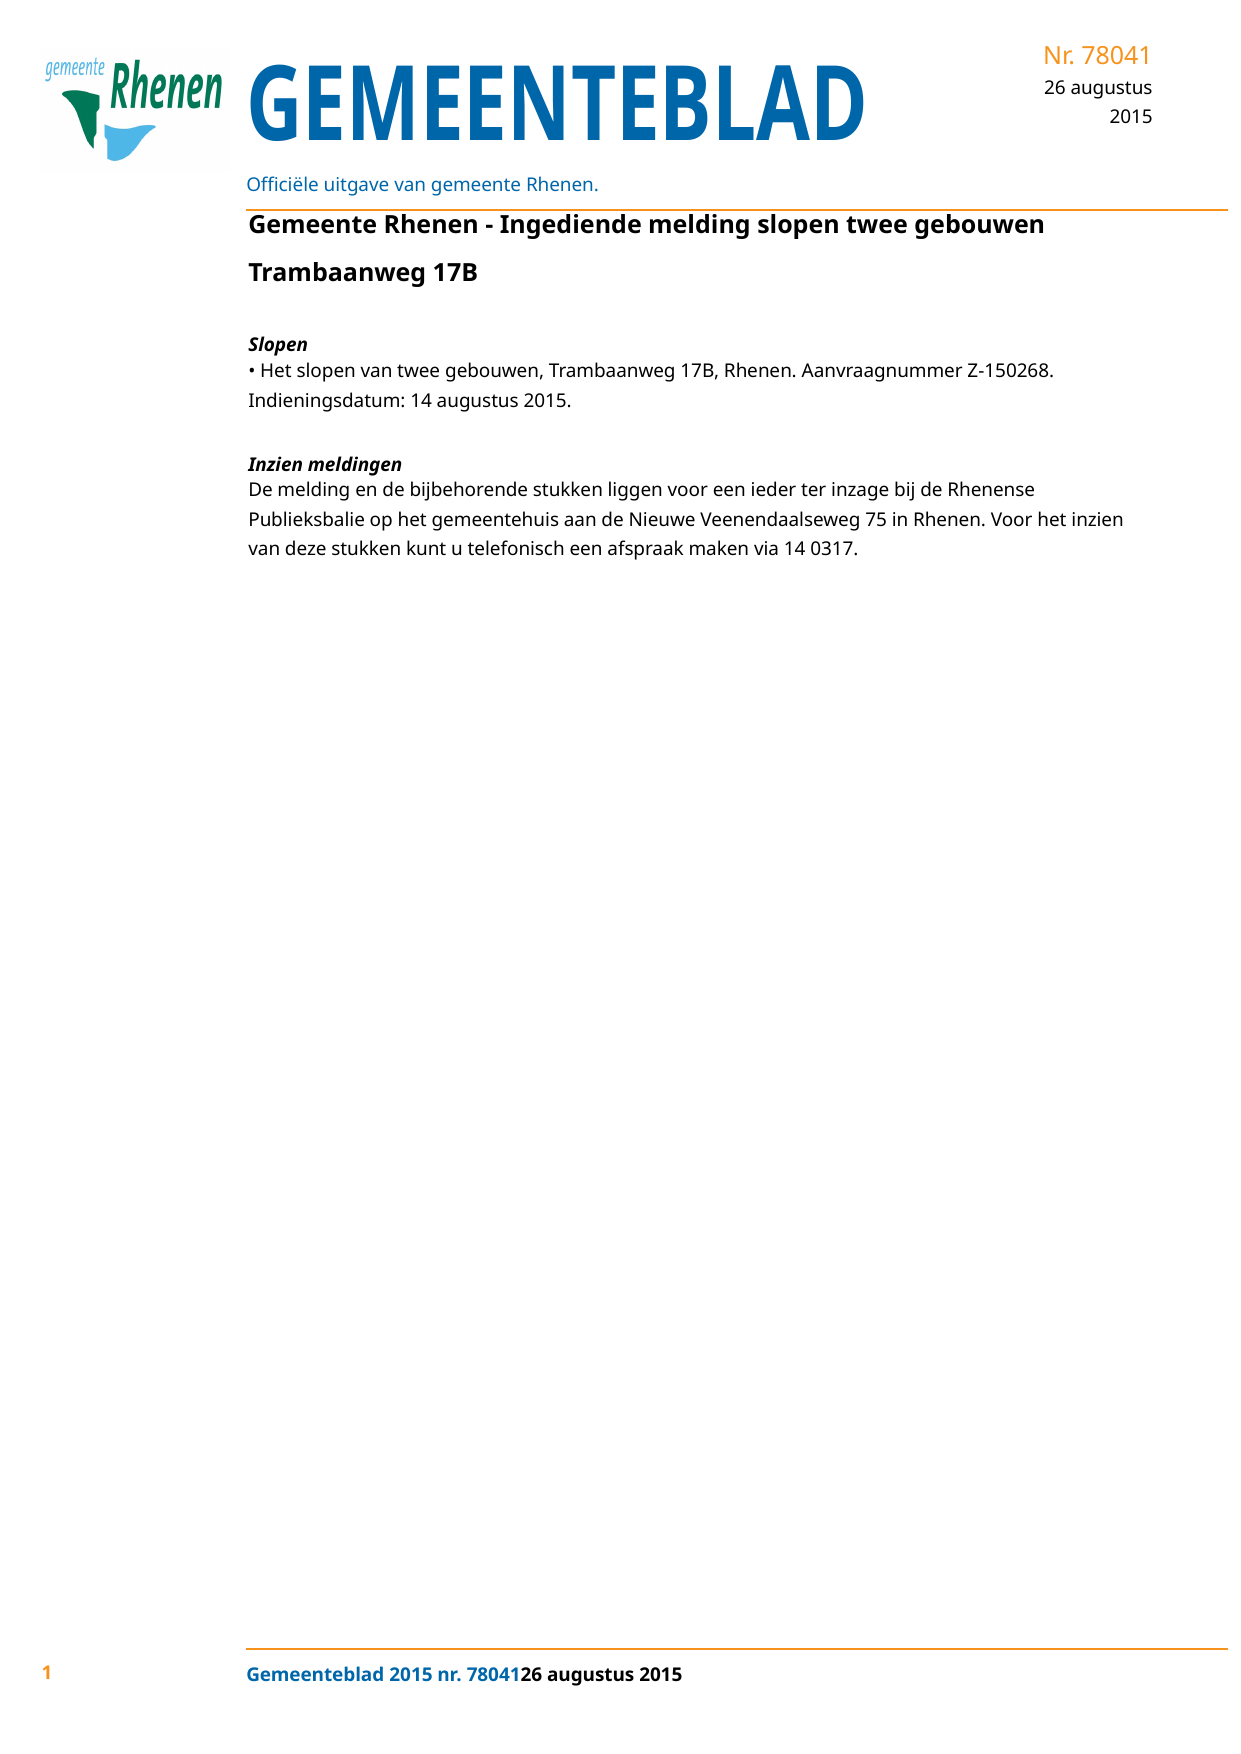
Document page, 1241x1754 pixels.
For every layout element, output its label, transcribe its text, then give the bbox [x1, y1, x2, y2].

picture [41, 47, 231, 172]
text De melding en de bijbehorende stukken liggen voor een ieder ter inzage bij de Rhenense Publieksbalie op het gemeentehuis aan de Nieuwe Veenendaalseweg 75 in Rhenen. Voor het inzien van deze stukken kunt u telefonisch een afspraak maken via 14 0317. [248, 476, 1152, 561]
text Slopen [248, 331, 1152, 357]
text Gemeente Rhenen - Ingediende melding slopen twee gebouwen Trambaanweg 17B [248, 211, 1152, 288]
text • Het slopen van twee gebouwen, Trambaanweg 17B, Rhenen. Aanvraagnummer Z-150268. Indieningsdatum: 14 augustus 2015. [248, 357, 1152, 412]
text Inzien meldingen [248, 451, 1152, 476]
